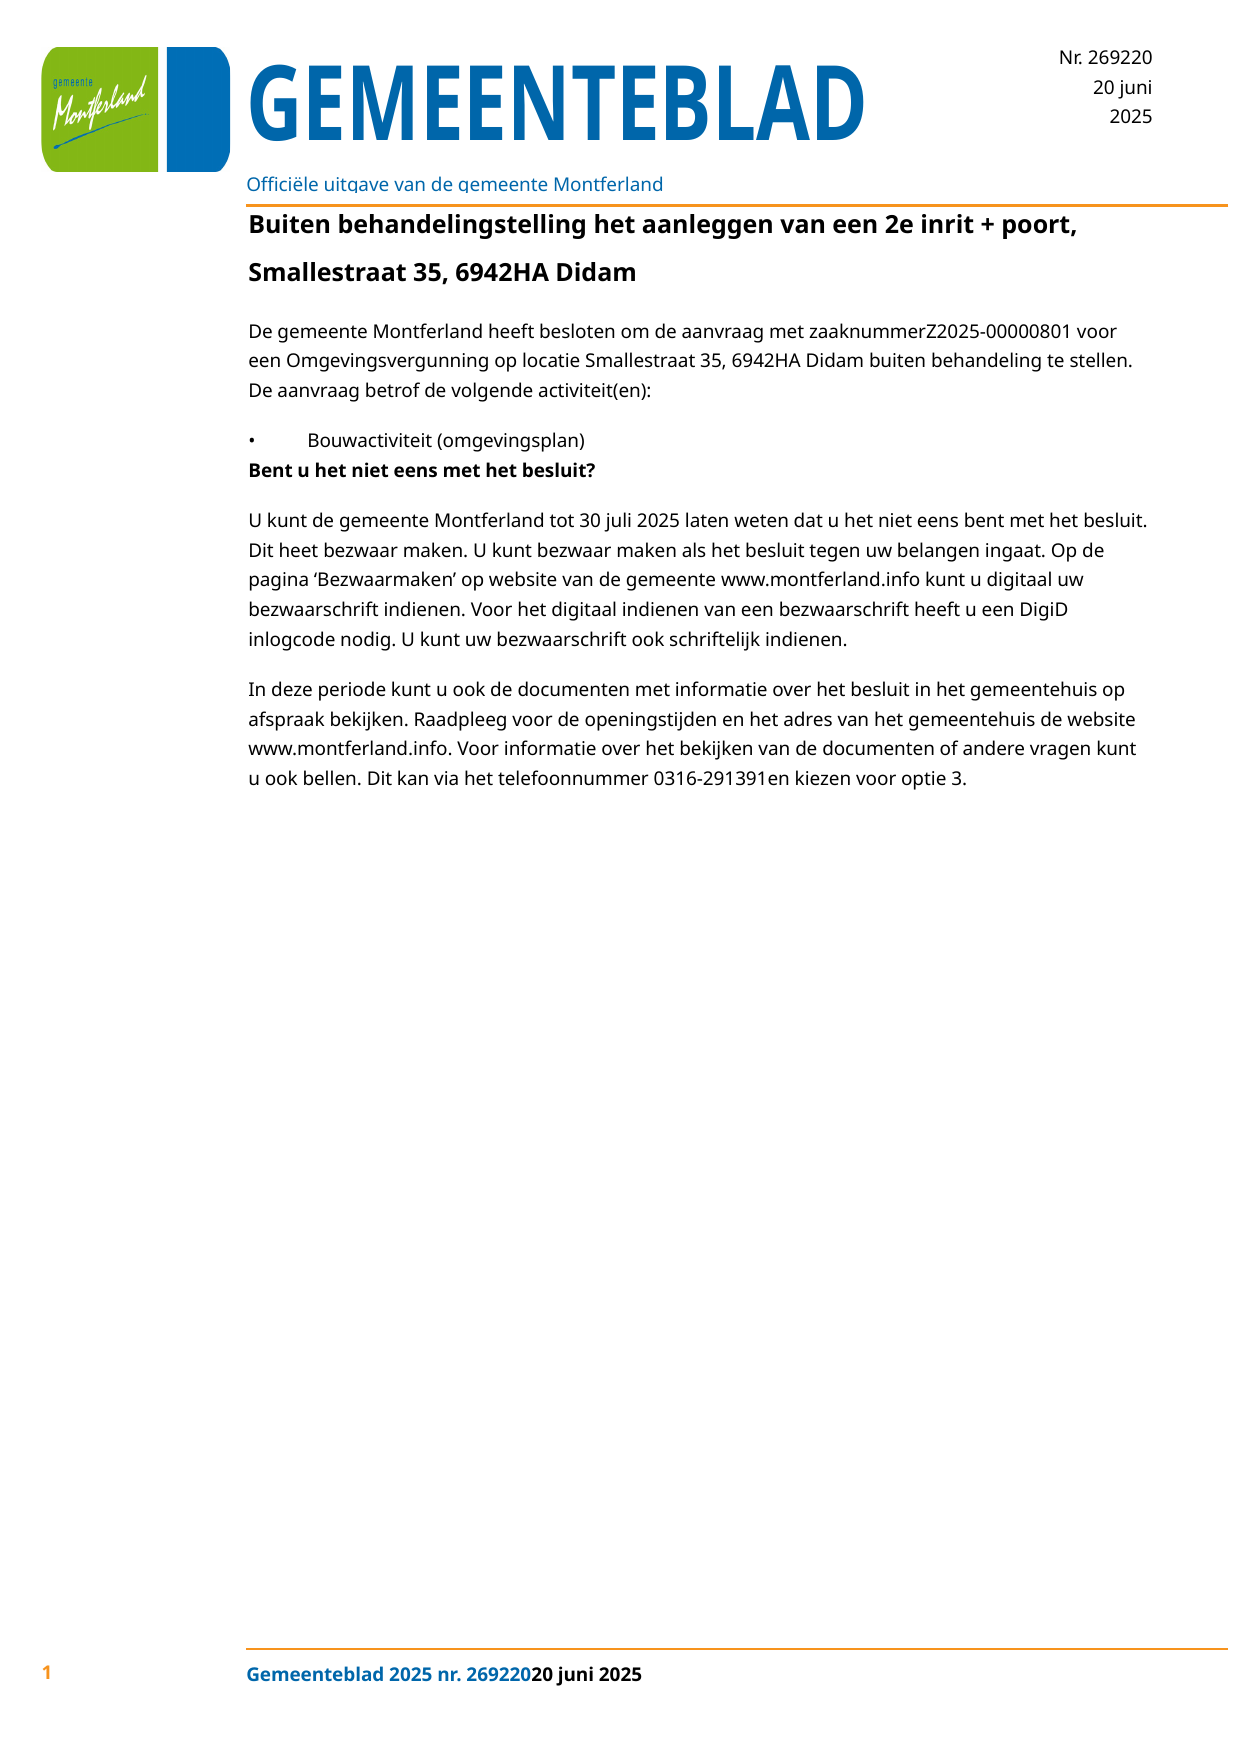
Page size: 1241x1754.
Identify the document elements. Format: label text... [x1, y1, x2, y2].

text In deze periode kunt u ook de documenten met informatie over het besluit in het gemeentehuis op afspraak bekijken. Raadpleeg voor de openingstijden en het adres van het gemeentehuis de website www.montferland.info. Voor informatie over het bekijken van de documenten of andere vragen kunt u ook bellen. Dit kan via het telefoonnummer 0316-291391en kiezen voor optie 3. [248, 676, 1152, 791]
list Bouwactiviteit (omgevingsplan) [248, 427, 1152, 453]
picture [41, 47, 231, 172]
text Bent u het niet eens met het besluit? [248, 457, 1152, 483]
text U kunt de gemeente Montferland tot 30 juli 2025 laten weten dat u het niet eens bent met het besluit. Dit heet bezwaar maken. U kunt bezwaar maken als het besluit tegen uw belangen ingaat. Op de pagina ‘Bezwaarmaken’ op website van de gemeente www.montferland.info kunt u digitaal uw bezwaarschrift indienen. Voor het digitaal indienen van een bezwaarschrift heeft u een DigiD inlogcode nodig. U kunt uw bezwaarschrift ook schriftelijk indienen. [248, 507, 1152, 652]
text De gemeente Montferland heeft besloten om de aanvraag met zaaknummerZ2025-00000801 voor een Omgevingsvergunning op locatie Smallestraat 35, 6942HA Didam buiten behandeling te stellen. De aanvraag betrof de volgende activiteit(en): [248, 318, 1152, 403]
text Buiten behandelingstelling het aanleggen van een 2e inrit + poort, Smallestraat 35, 6942HA Didam [248, 207, 1152, 288]
